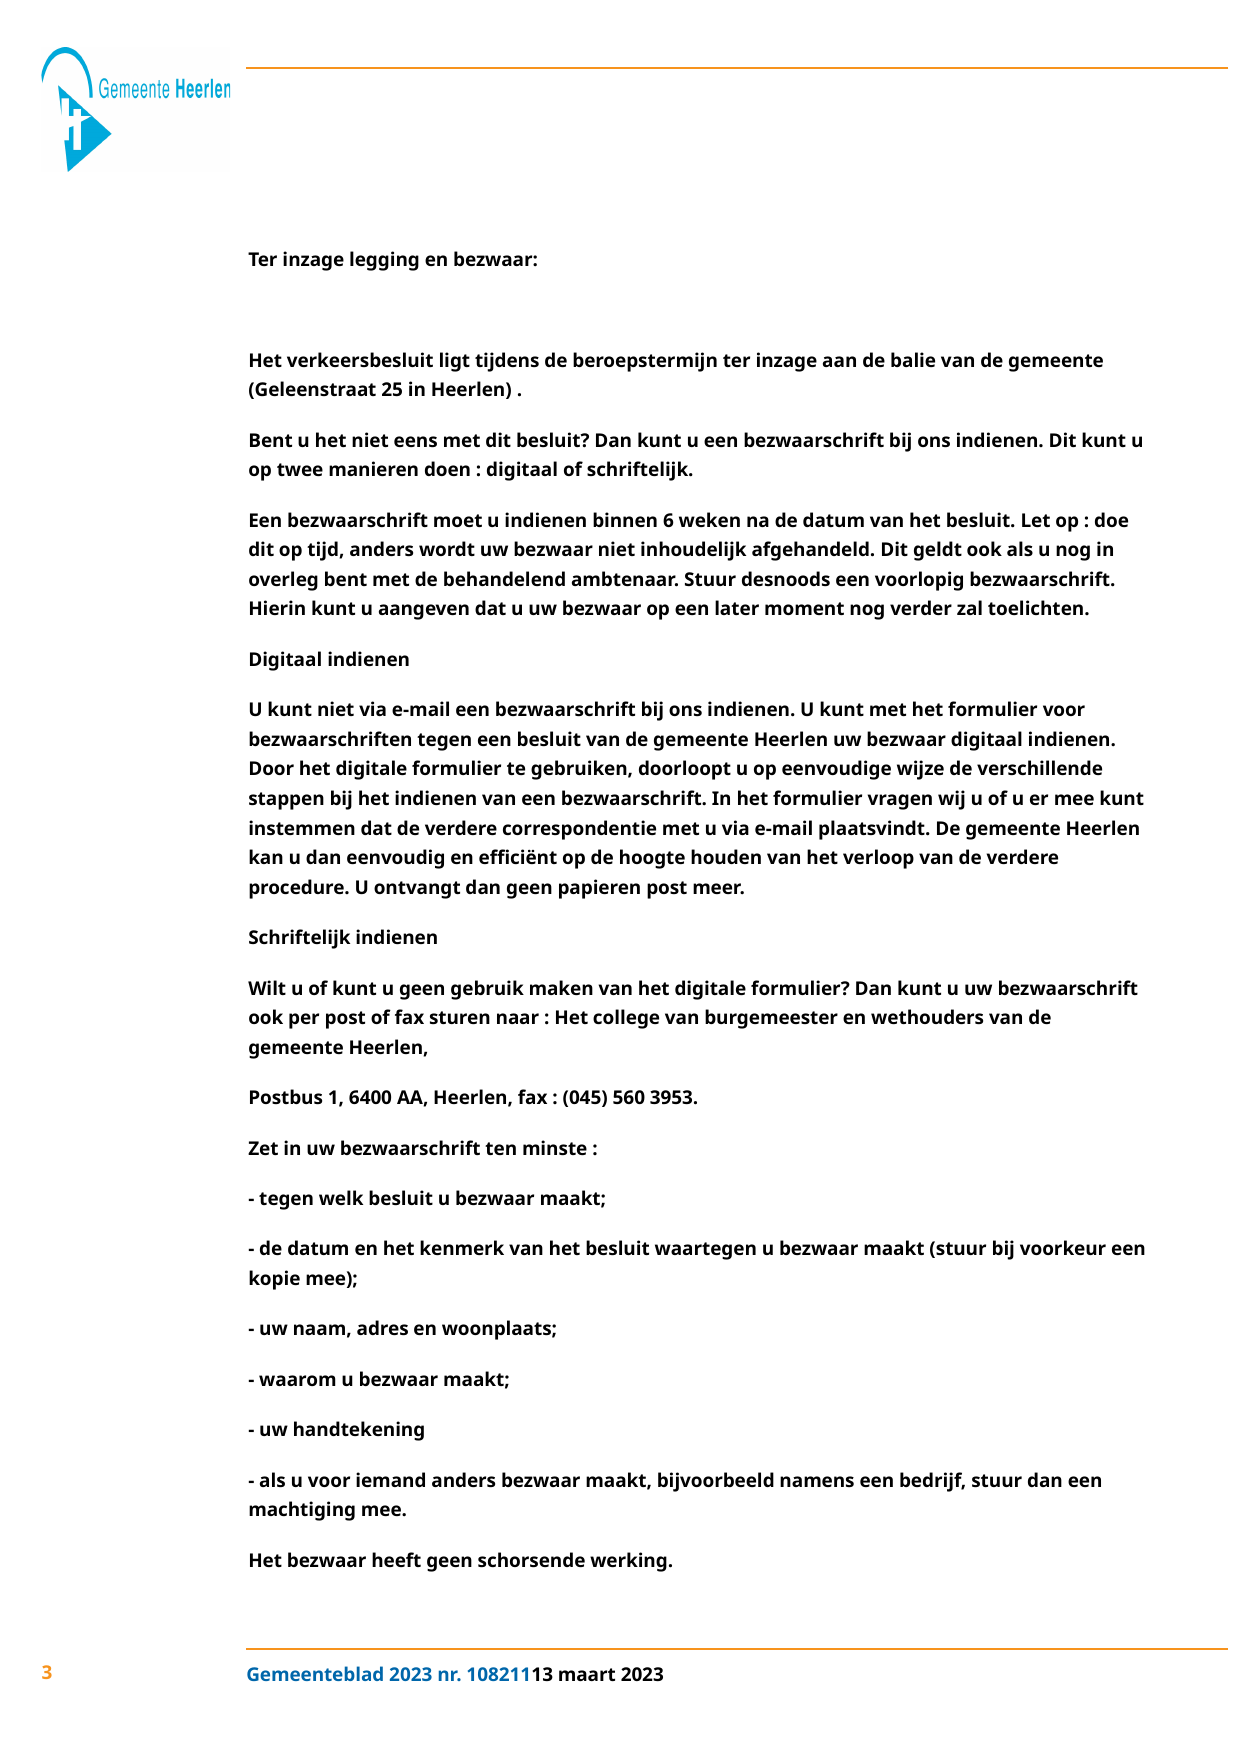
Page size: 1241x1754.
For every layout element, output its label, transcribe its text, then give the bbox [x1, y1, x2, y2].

text U kunt niet via e-mail een bezwaarschrift bij ons indienen. U kunt met het formulier voor bezwaarschriften tegen een besluit van de gemeente Heerlen uw bezwaar digitaal indienen. Door het digitale formulier te gebruiken, doorloopt u op eenvoudige wijze de verschillende stappen bij het indienen van een bezwaarschrift. In het formulier vragen wij u of u er mee kunt instemmen dat de verdere correspondentie met u via e-mail plaatsvindt. De gemeente Heerlen kan u dan eenvoudig en efficiënt op de hoogte houden van het verloop van de verdere procedure. U ontvangt dan geen papieren post meer. [248, 696, 1152, 900]
text Het verkeersbesluit ligt tijdens de beroepstermijn ter inzage aan de balie van de gemeente (Geleenstraat 25 in Heerlen) . [248, 347, 1152, 402]
text - de datum en het kenmerk van het besluit waartegen u bezwaar maakt (stuur bij voorkeur een kopie mee); [248, 1236, 1152, 1291]
text - als u voor iemand anders bezwaar maakt, bijvoorbeeld namens een bedrijf, stuur dan een machtiging mee. [248, 1467, 1152, 1522]
text - waarom u bezwaar maakt; [248, 1366, 1152, 1392]
text Schriftelijk indienen [248, 924, 1152, 950]
text Bent u het niet eens met dit besluit? Dan kunt u een bezwaarschrift bij ons indienen. Dit kunt u op twee manieren doen : digitaal of schriftelijk. [248, 427, 1152, 482]
picture [41, 47, 231, 172]
picture [41, 47, 59, 70]
text Wilt u of kunt u geen gebruik maken van het digitale formulier? Dan kunt u uw bezwaarschrift ook per post of fax sturen naar : Het college van burgemeester en wethouders van de gemeente Heerlen, [248, 975, 1152, 1060]
text Postbus 1, 6400 AA, Heerlen, fax : (045) 560 3953. [248, 1084, 1152, 1110]
text - tegen welk besluit u bezwaar maakt; [248, 1185, 1152, 1211]
text - uw naam, adres en woonplaats; [248, 1316, 1152, 1341]
text Digitaal indienen [248, 646, 1152, 672]
text Het bezwaar heeft geen schorsende werking. [248, 1547, 1152, 1573]
text Ter inzage legging en bezwaar: [248, 246, 1152, 272]
text Een bezwaarschrift moet u indienen binnen 6 weken na de datum van het besluit. Let op : doe dit op tijd, anders wordt uw bezwaar niet inhoudelijk afgehandeld. Dit geldt ook als u nog in overleg bent met de behandelend ambtenaar. Stuur desnoods een voorlopig bezwaarschrift. Hierin kunt u aangeven dat u uw bezwaar op een later moment nog verder zal toelichten. [248, 507, 1152, 621]
text - uw handtekening [248, 1416, 1152, 1442]
text Zet in uw bezwaarschrift ten minste : [248, 1135, 1152, 1161]
